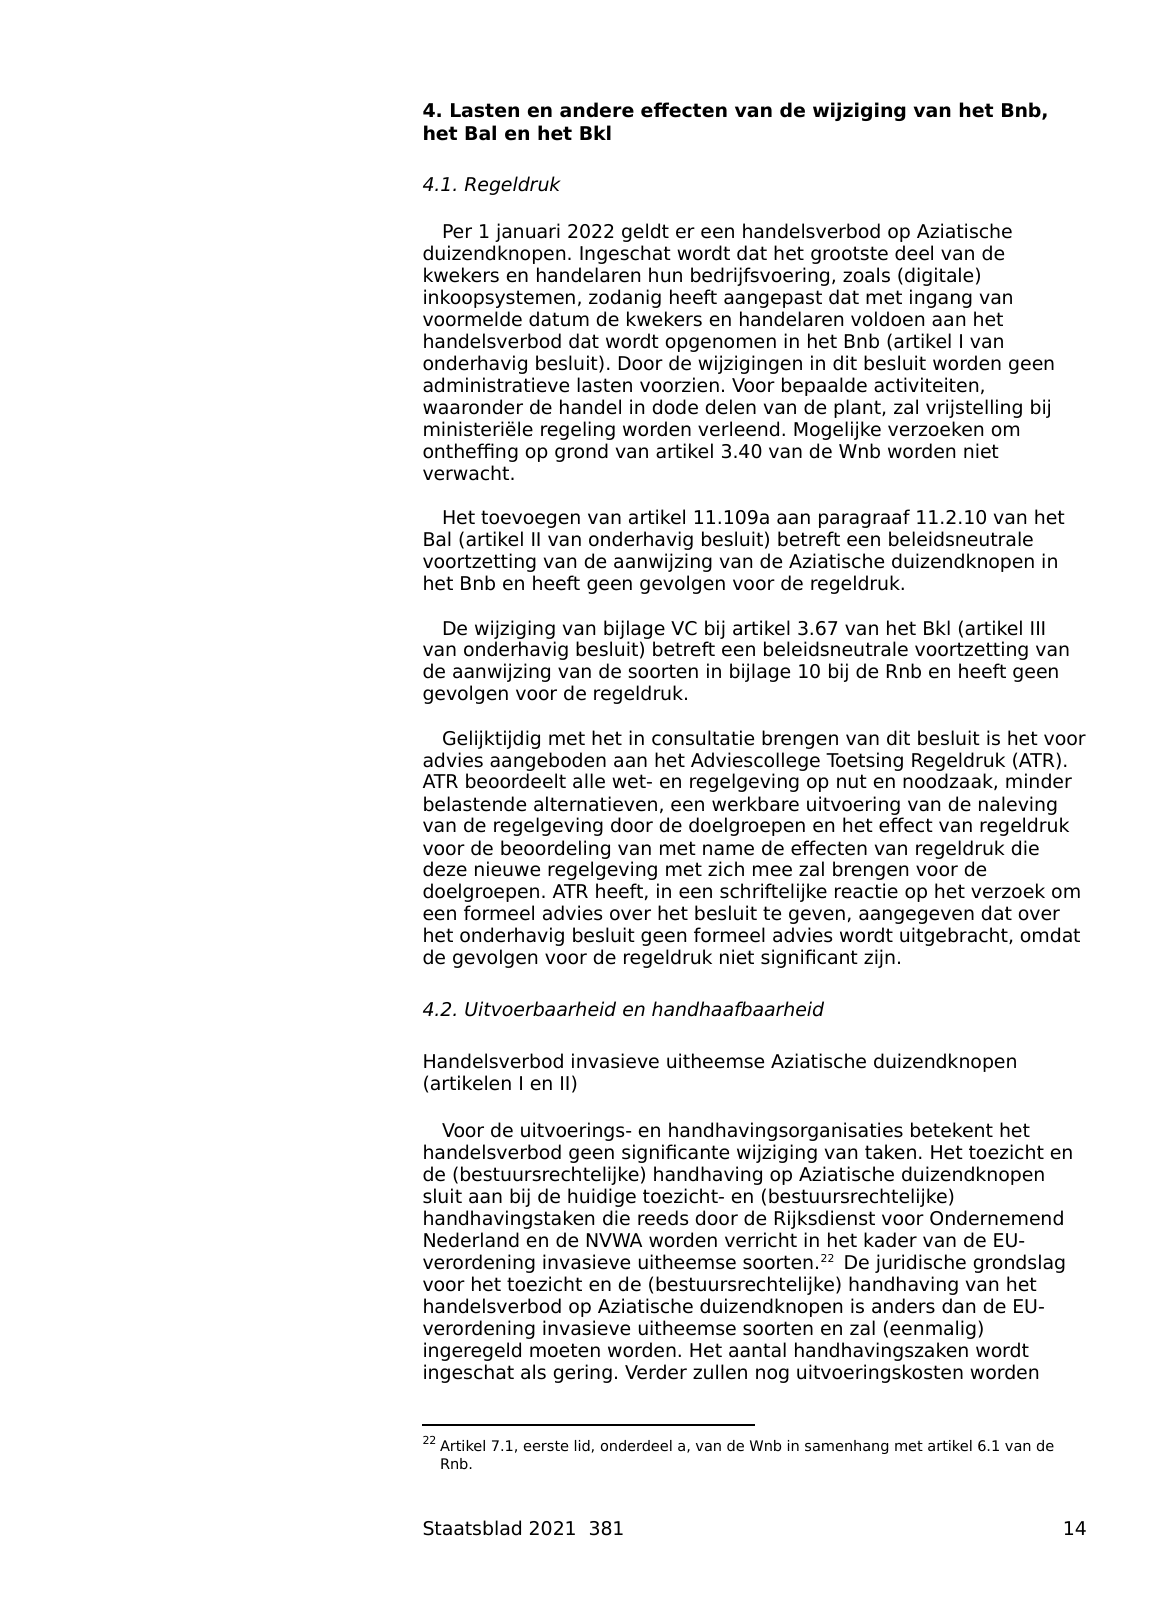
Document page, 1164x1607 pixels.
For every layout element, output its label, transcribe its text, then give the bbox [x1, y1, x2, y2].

subtitle 4. Lasten en andere effecten van de wijziging van het Bnb, het Bal en het Bkl [422, 100, 1087, 144]
text Per 1 januari 2022 geldt er een handelsverbod op Aziatische duizendknopen. Ingeschat wordt dat het grootste deel van de kwekers en handelaren hun bedrijfsvoering, zoals (digitale) inkoopsystemen, zodanig heeft aangepast dat met ingang van voormelde datum de kwekers en handelaren voldoen aan het handelsverbod dat wordt opgenomen in het Bnb (artikel I van onderhavig besluit). Door de wijzigingen in dit besluit worden geen administratieve lasten voorzien. Voor bepaalde activiteiten, waaronder de handel in dode delen van de plant, zal vrijstelling bij ministeriële regeling worden verleend. Mogelijke verzoeken om ontheffing op grond van artikel 3.40 van de Wnb worden niet verwacht. [422, 221, 1087, 485]
text Voor de uitvoerings- en handhavingsorganisaties betekent het handelsverbod geen significante wijziging van taken. Het toezicht en de (bestuursrechtelijke) handhaving op Aziatische duizendknopen sluit aan bij de huidige toezicht- en (bestuursrechtelijke) handhavingstaken die reeds door de Rijksdienst voor Ondernemend Nederland en de NVWA worden verricht in het kader van de EU-verordening invasieve uitheemse soorten. De juridische grondslag voor het toezicht en de (bestuursrechtelijke) handhaving van het handelsverbod op Aziatische duizendknopen is anders dan de EU-verordening invasieve uitheemse soorten en zal (eenmalig) ingeregeld moeten worden. Het aantal handhavingszaken wordt ingeschat als gering. Verder zullen nog uitvoeringskosten worden [422, 1120, 1087, 1384]
subtitle 4.1. Regeldruk [422, 174, 1087, 196]
text Gelijktijdig met het in consultatie brengen van dit besluit is het voor advies aangeboden aan het Adviescollege Toetsing Regeldruk (ATR). ATR beoordeelt alle wet- en regelgeving op nut en noodzaak, minder belastende alternatieven, een werkbare uitvoering van de naleving van de regelgeving door de doelgroepen en het effect van regeldruk voor de beoordeling van met name de effecten van regeldruk die deze nieuwe regelgeving met zich mee zal brengen voor de doelgroepen. ATR heeft, in een schriftelijke reactie op het verzoek om een formeel advies over het besluit te geven, aangegeven dat over het onderhavig besluit geen formeel advies wordt uitgebracht, omdat de gevolgen voor de regeldruk niet significant zijn. [422, 727, 1087, 969]
text Het toevoegen van artikel 11.109a aan paragraaf 11.2.10 van het Bal (artikel II van onderhavig besluit) betreft een beleidsneutrale voortzetting van de aanwijzing van de Aziatische duizendknopen in het Bnb en heeft geen gevolgen voor de regeldruk. [422, 507, 1087, 595]
subtitle Handelsverbod invasieve uitheemse Aziatische duizendknopen (artikelen I en II) [422, 1051, 1087, 1095]
text Artikel 7.1, eerste lid, onderdeel a, van de Wnb in samenhang met artikel 6.1 van de Rnb. [422, 1434, 1087, 1473]
text De wijziging van bijlage VC bij artikel 3.67 van het Bkl (artikel III van onderhavig besluit) betreft een beleidsneutrale voortzetting van de aanwijzing van de soorten in bijlage 10 bij de Rnb en heeft geen gevolgen voor de regeldruk. [422, 617, 1087, 705]
subtitle 4.2. Uitvoerbaarheid en handhaafbaarheid [422, 999, 1087, 1021]
